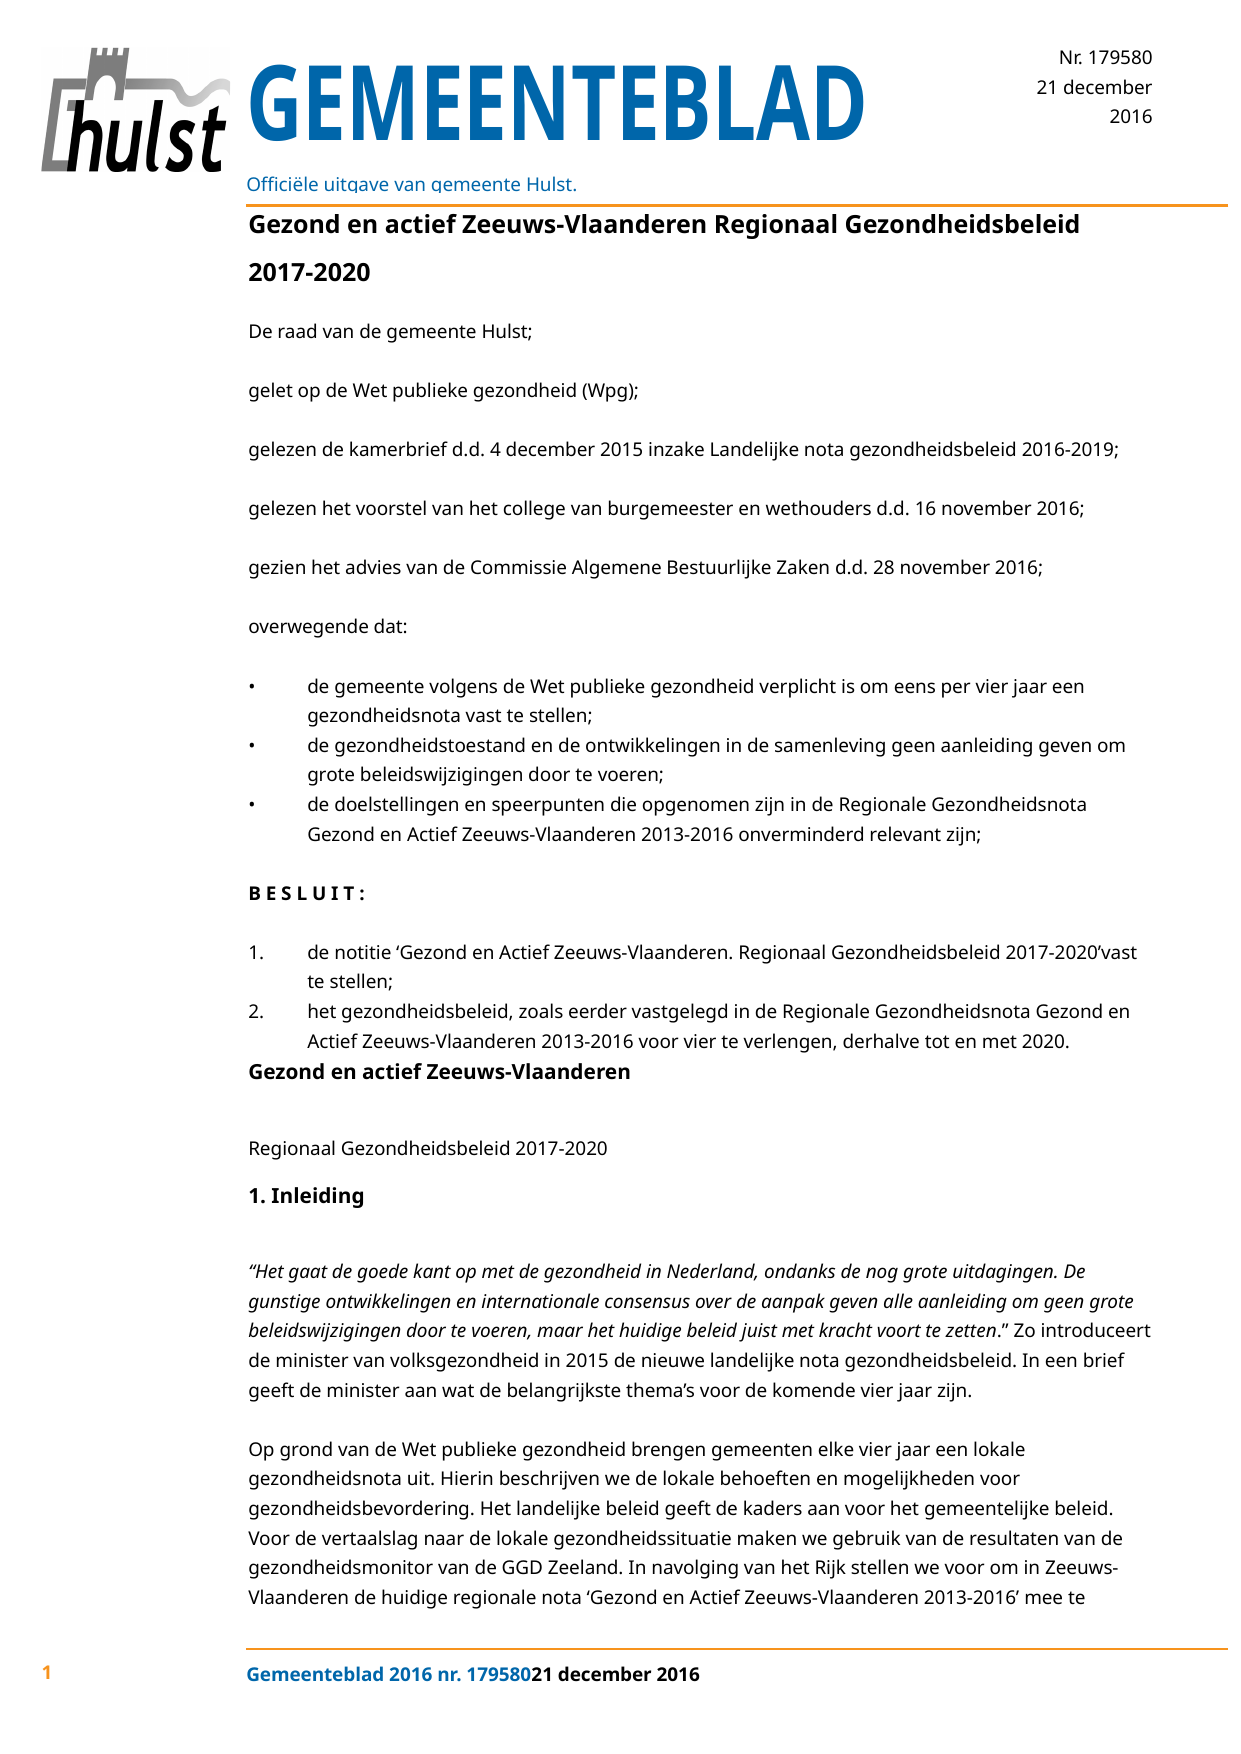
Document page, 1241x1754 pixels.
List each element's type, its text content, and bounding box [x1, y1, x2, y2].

text Gezond en actief Zeeuws-Vlaanderen Regionaal Gezondheidsbeleid 2017-2020 [248, 207, 1152, 288]
text “Het gaat de goede kant op met de gezondheid in Nederland, ondanks de nog grote uitdagingen. De gunstige ontwikkelingen en internationale consensus over de aanpak geven alle aanleiding om geen grote beleidswijzigingen door te voeren, maar het huidige beleid juist met kracht voort te zetten.” Zo introduceert de minister van volksgezondheid in 2015 de nieuwe landelijke nota gezondheidsbeleid. In een brief geeft de minister aan wat de belangrijkste thema’s voor de komende vier jaar zijn. [248, 1258, 1152, 1403]
text De raad van de gemeente Hulst; [248, 318, 1152, 344]
list de gezondheidstoestand en de ontwikkelingen in de samenleving geen aanleiding geven om grote beleidswijzigingen door te voeren; [248, 732, 1152, 787]
text gelezen het voorstel van het college van burgemeester en wethouders d.d. 16 november 2016; [248, 495, 1152, 521]
text Op grond van de Wet publieke gezondheid brengen gemeenten elke vier jaar een lokale gezondheidsnota uit. Hierin beschrijven we de lokale behoeften en mogelijkheden voor gezondheidsbevordering. Het landelijke beleid geeft de kaders aan voor het gemeentelijke beleid. Voor de vertaalslag naar de lokale gezondheidssituatie maken we gebruik van de resultaten van de gezondheidsmonitor van de GGD Zeeland. In navolging van het Rijk stellen we voor om in Zeeuws-Vlaanderen de huidige regionale nota ‘Gezond en Actief Zeeuws-Vlaanderen 2013-2016’ mee te [248, 1436, 1152, 1610]
text 1. Inleiding [248, 1181, 1152, 1209]
picture [41, 47, 231, 172]
text Gezond en actief Zeeuws-Vlaanderen [248, 1057, 1152, 1086]
list de notitie ‘Gezond en Actief Zeeuws-Vlaanderen. Regionaal Gezondheidsbeleid 2017-2020’vast te stellen; [248, 939, 1152, 994]
text gezien het advies van de Commissie Algemene Bestuurlijke Zaken d.d. 28 november 2016; [248, 554, 1152, 580]
text Regionaal Gezondheidsbeleid 2017-2020 [248, 1135, 1152, 1161]
text B E S L U I T : [248, 880, 1152, 906]
list het gezondheidsbeleid, zoals eerder vastgelegd in de Regionale Gezondheidsnota Gezond en Actief Zeeuws-Vlaanderen 2013-2016 voor vier te verlengen, derhalve tot en met 2020. [248, 998, 1152, 1054]
list de doelstellingen en speerpunten die opgenomen zijn in de Regionale Gezondheidsnota Gezond en Actief Zeeuws-Vlaanderen 2013-2016 onverminderd relevant zijn; [248, 791, 1152, 847]
text overwegende dat: [248, 614, 1152, 639]
list de gemeente volgens de Wet publieke gezondheid verplicht is om eens per vier jaar een gezondheidsnota vast te stellen; [248, 673, 1152, 728]
text gelezen de kamerbrief d.d. 4 december 2015 inzake Landelijke nota gezondheidsbeleid 2016-2019; [248, 436, 1152, 462]
text gelet op de Wet publieke gezondheid (Wpg); [248, 377, 1152, 403]
